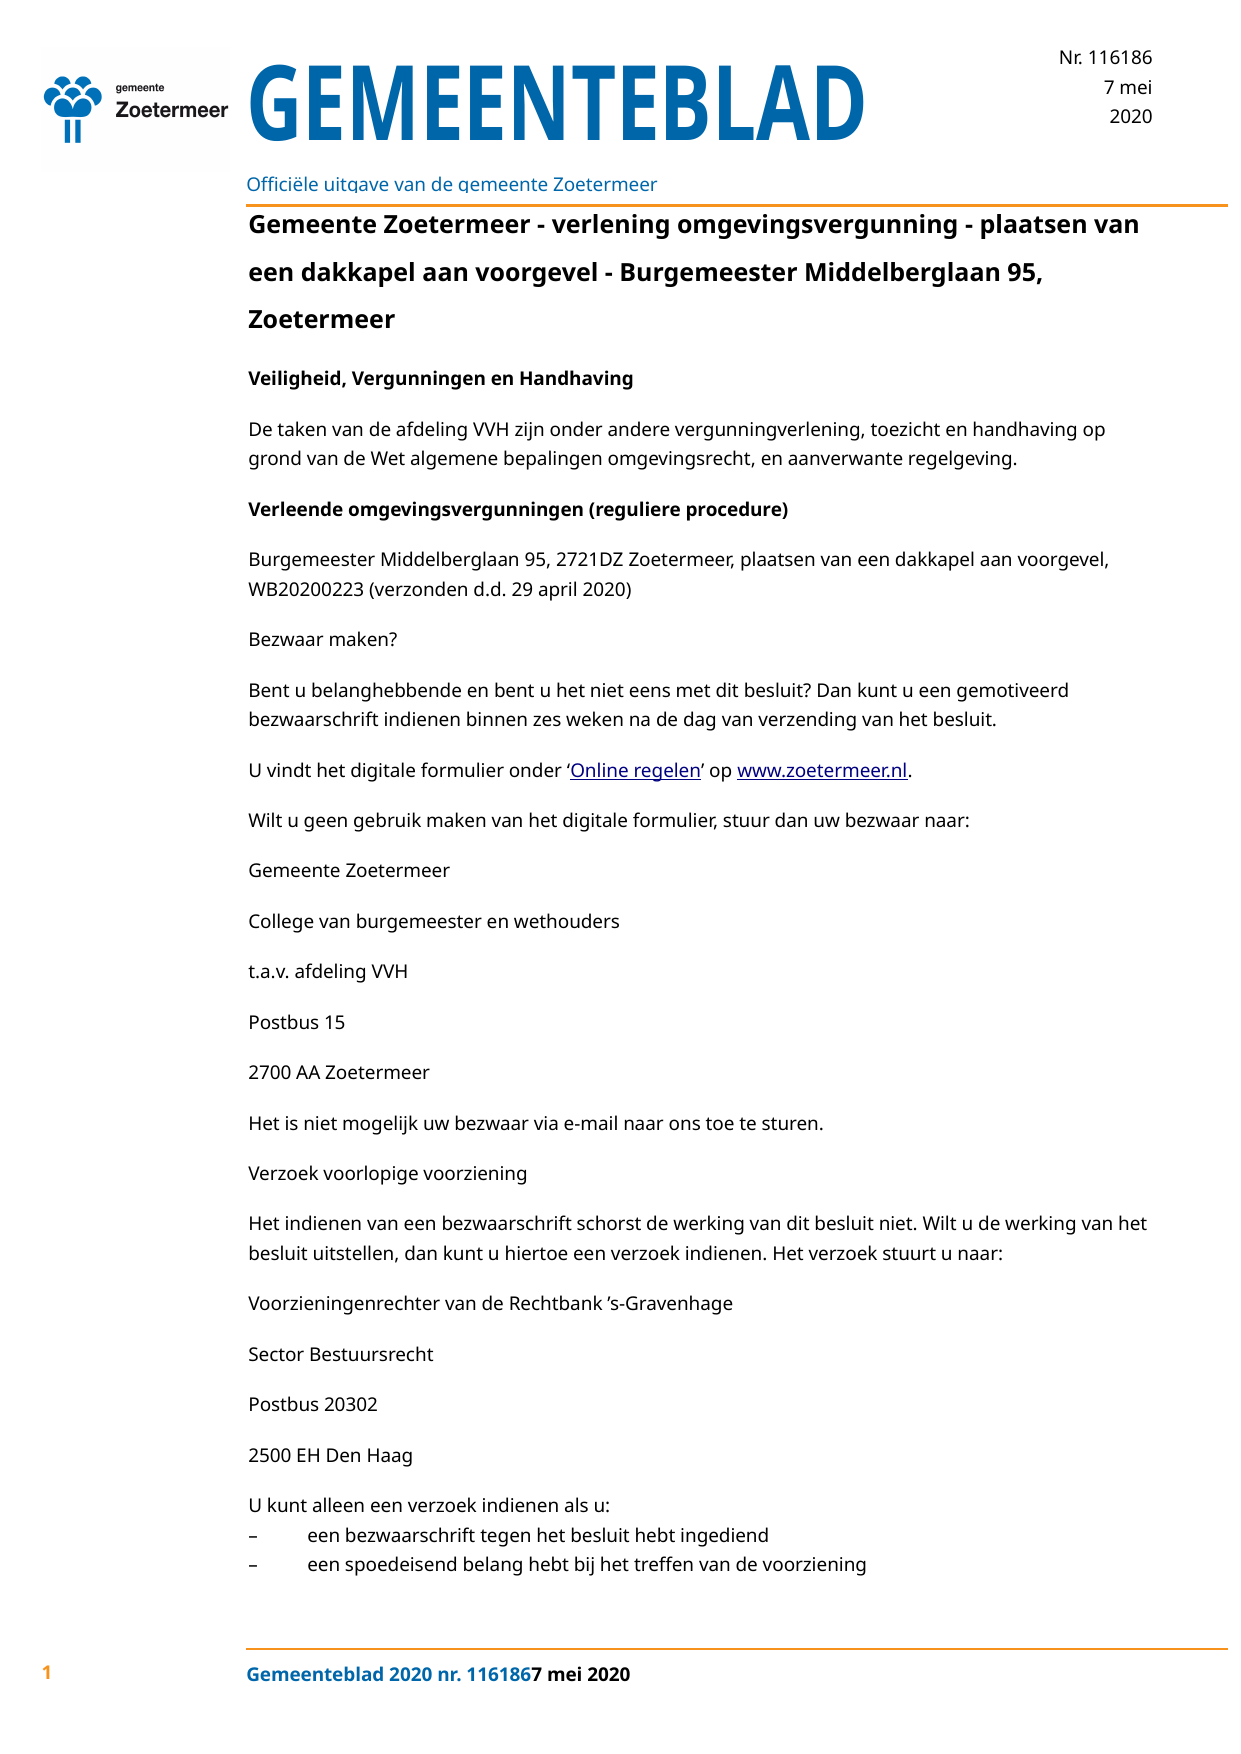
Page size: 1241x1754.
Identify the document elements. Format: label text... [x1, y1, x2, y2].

text Veiligheid, Vergunningen en Handhaving [248, 366, 1152, 391]
text t.a.v. afdeling VVH [248, 958, 1152, 984]
text 2500 EH Den Haag [248, 1442, 1152, 1467]
text College van burgemeester en wethouders [248, 908, 1152, 934]
text Gemeente Zoetermeer - verlening omgevingsvergunning - plaatsen van een dakkapel aan voorgevel - Burgemeester Middelberglaan 95, Zoetermeer [248, 207, 1152, 336]
text Gemeente Zoetermeer [248, 858, 1152, 883]
list een spoedeisend belang hebt bij het treffen van de voorziening [248, 1551, 1152, 1577]
text Bent u belanghebbende en bent u het niet eens met dit besluit? Dan kunt u een gemotiveerd bezwaarschrift indienen binnen zes weken na de dag van verzending van het besluit. [248, 677, 1152, 732]
text Voorzieningenrechter van de Rechtbank ’s-Gravenhage [248, 1291, 1152, 1316]
text Wilt u geen gebruik maken van het digitale formulier, stuur dan uw bezwaar naar: [248, 807, 1152, 833]
text Verleende omgevingsvergunningen (reguliere procedure) [248, 496, 1152, 522]
text U vindt het digitale formulier onder ‘Online regelen’ op www.zoetermeer.nl. [248, 757, 1152, 782]
picture [41, 47, 231, 172]
text Sector Bestuursrecht [248, 1341, 1152, 1367]
text 2700 AA Zoetermeer [248, 1059, 1152, 1085]
text De taken van de afdeling VVH zijn onder andere vergunningverlening, toezicht en handhaving op grond van de Wet algemene bepalingen omgevingsrecht, en aanverwante regelgeving. [248, 416, 1152, 471]
text Verzoek voorlopige voorziening [248, 1160, 1152, 1186]
text Postbus 15 [248, 1009, 1152, 1034]
text Bezwaar maken? [248, 626, 1152, 652]
text U kunt alleen een verzoek indienen als u: [248, 1492, 1152, 1518]
text Burgemeester Middelberglaan 95, 2721DZ Zoetermeer, plaatsen van een dakkapel aan voorgevel, WB20200223 (verzonden d.d. 29 april 2020) [248, 546, 1152, 602]
list een bezwaarschrift tegen het besluit hebt ingediend [248, 1522, 1152, 1547]
text Het is niet mogelijk uw bezwaar via e-mail naar ons toe te sturen. [248, 1110, 1152, 1135]
text Postbus 20302 [248, 1391, 1152, 1417]
text Het indienen van een bezwaarschrift schorst de werking van dit besluit niet. Wilt u de werking van het besluit uitstellen, dan kunt u hiertoe een verzoek indienen. Het verzoek stuurt u naar: [248, 1211, 1152, 1266]
